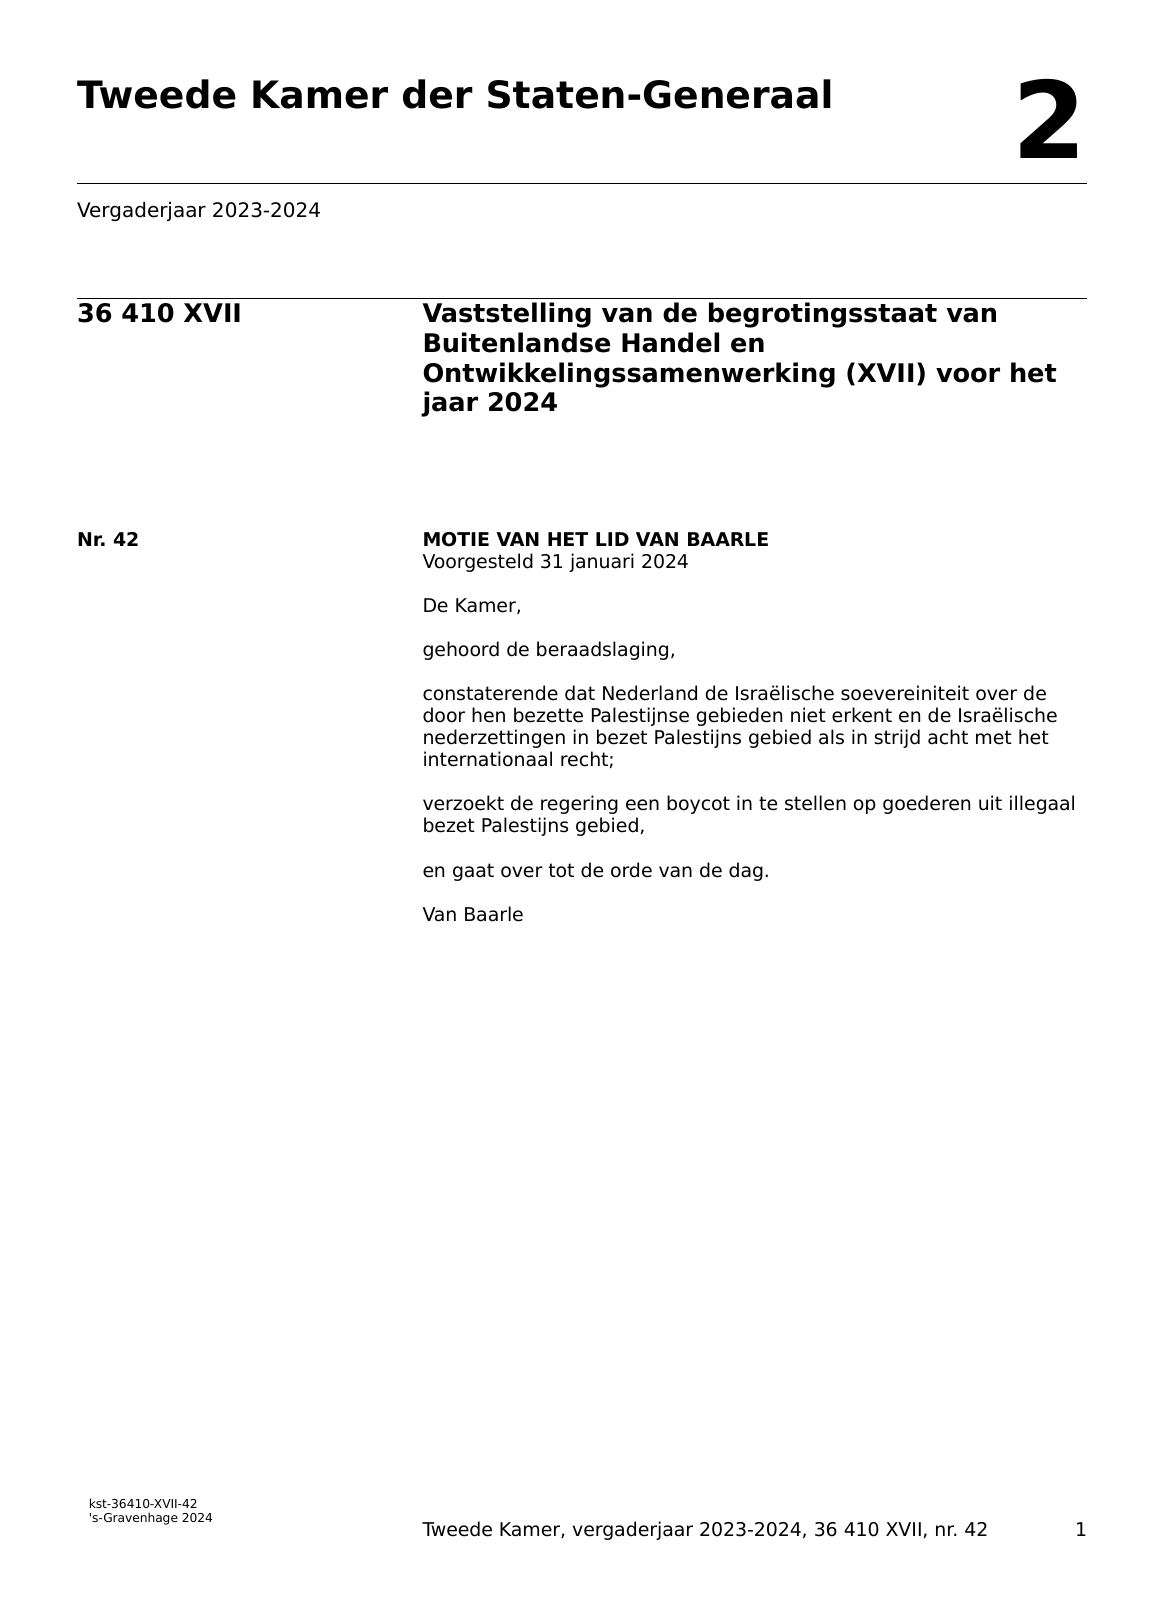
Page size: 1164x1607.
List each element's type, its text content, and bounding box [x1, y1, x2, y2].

text Voorgesteld 31 januari 2024 [422, 551, 1087, 573]
text verzoekt de regering een boycot in te stellen op goederen uit illegaal bezet Palestijns gebied, [422, 793, 1087, 837]
table_header Tweede Kamer der Staten-Generaal [77, 59, 886, 183]
table_cell Vergaderjaar 2023-2024 [77, 184, 1087, 298]
text Van Baarle [422, 904, 1087, 926]
text constaterende dat Nederland de Israëlische soevereiniteit over de door hen bezette Palestijnse gebieden niet erkent en de Israëlische nederzettingen in bezet Palestijns gebied als in strijd acht met het internationaal recht; [422, 683, 1087, 771]
text en gaat over tot de orde van de dag. [422, 859, 1087, 881]
text kst-36410-XVII-42 [88, 1497, 323, 1511]
subtitle Nr. 42 MOTIE VAN HET LID VAN BAARLE [77, 529, 1087, 551]
subtitle 36 410 XVII Vaststelling van de begrotingsstaat van Buitenlandse Handel en Ontwikkelingssamenwerking (XVII) voor het jaar 2024 [77, 299, 1087, 418]
text gehoord de beraadslaging, [422, 639, 1087, 661]
text 's-Gravenhage 2024 [88, 1511, 323, 1525]
text De Kamer, [422, 595, 1087, 617]
table_header 2 [886, 59, 1087, 183]
